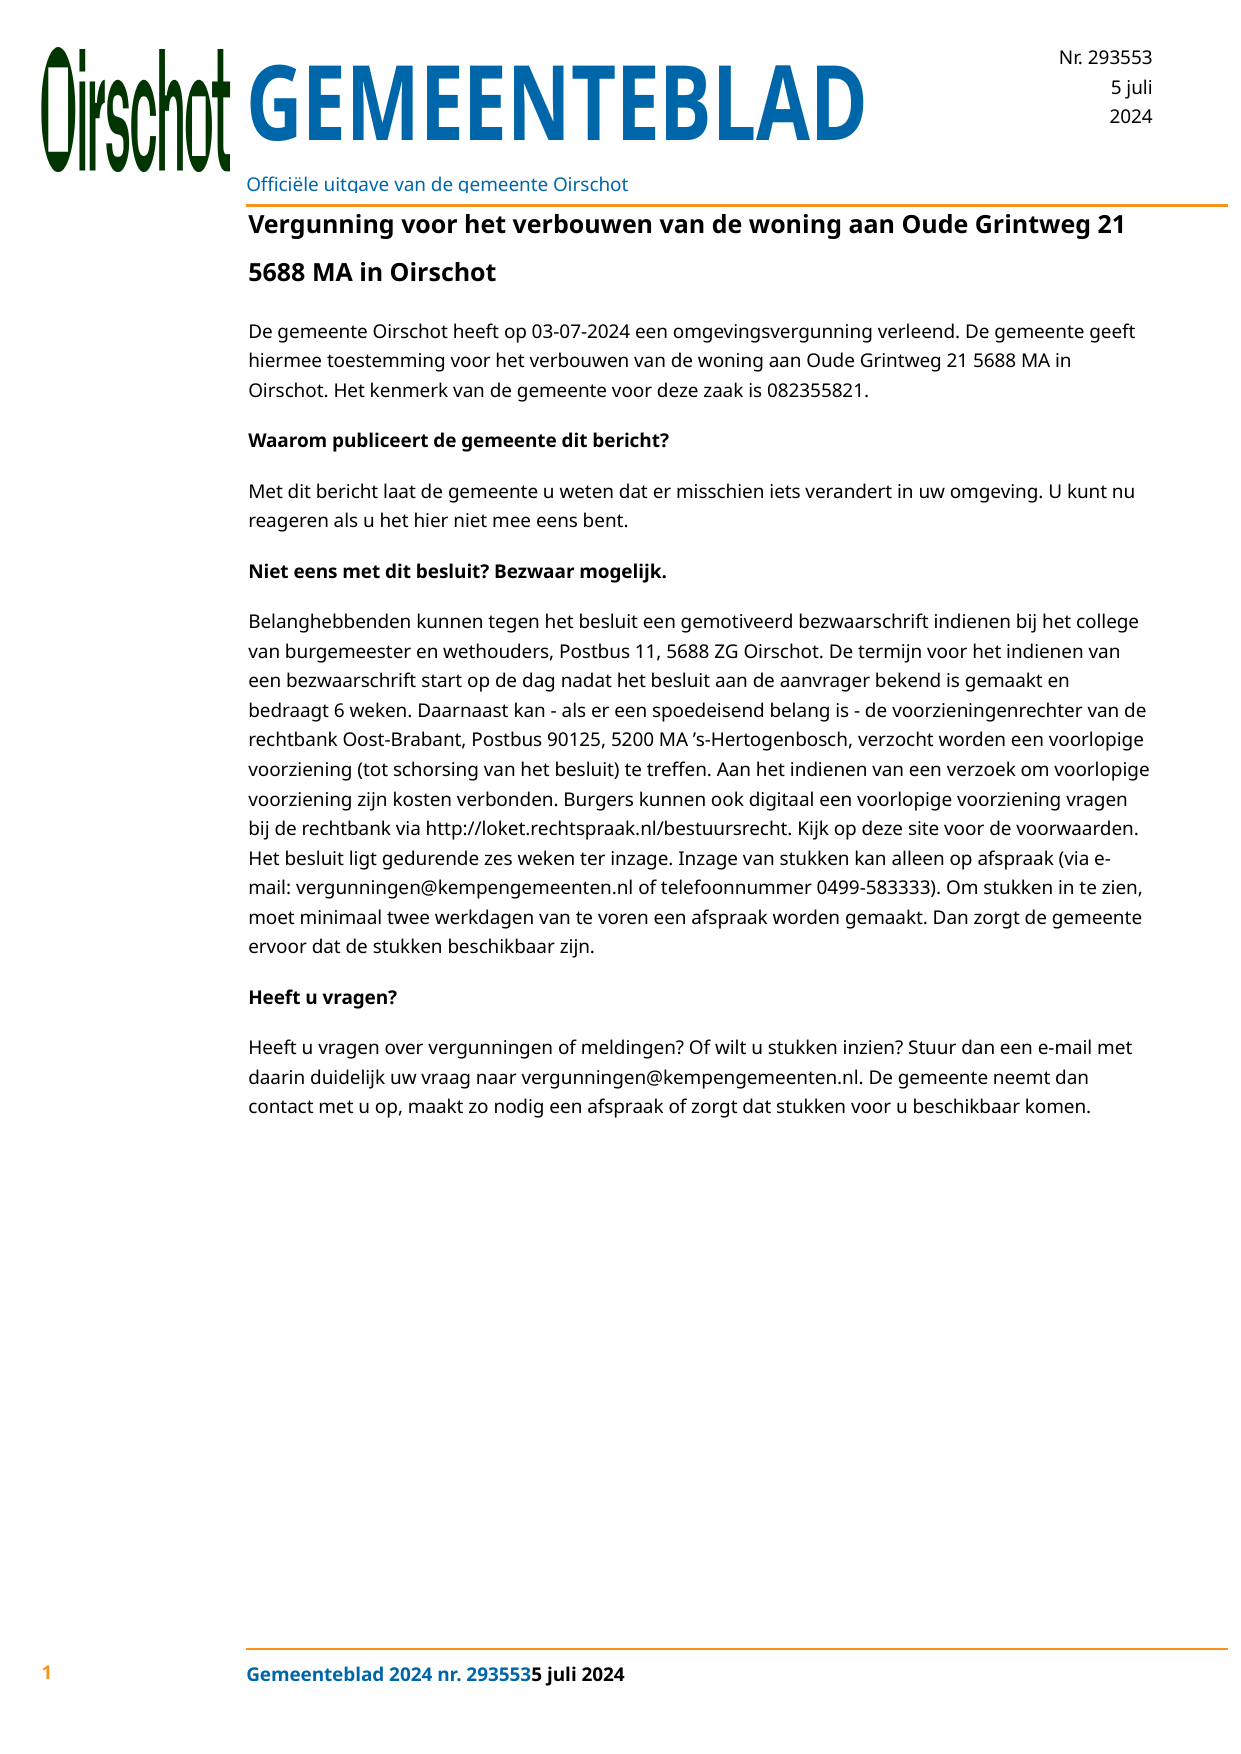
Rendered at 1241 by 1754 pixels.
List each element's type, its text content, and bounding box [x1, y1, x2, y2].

picture [41, 47, 231, 172]
text Met dit bericht laat de gemeente u weten dat er misschien iets verandert in uw omgeving. U kunt nu reageren als u het hier niet mee eens bent. [248, 478, 1152, 533]
text Waarom publiceert de gemeente dit bericht? [248, 427, 1152, 453]
text De gemeente Oirschot heeft op 03-07-2024 een omgevingsvergunning verleend. De gemeente geeft hiermee toestemming voor het verbouwen van de woning aan Oude Grintweg 21 5688 MA in Oirschot. Het kenmerk van de gemeente voor deze zaak is 082355821. [248, 318, 1152, 403]
text Heeft u vragen over vergunningen of meldingen? Of wilt u stukken inzien? Stuur dan een e-mail met daarin duidelijk uw vraag naar vergunningen@kempengemeenten.nl. De gemeente neemt dan contact met u op, maakt zo nodig een afspraak of zorgt dat stukken voor u beschikbaar komen. [248, 1034, 1152, 1119]
text Niet eens met dit besluit? Bezwaar mogelijk. [248, 558, 1152, 584]
text Vergunning voor het verbouwen van de woning aan Oude Grintweg 21 5688 MA in Oirschot [248, 207, 1152, 288]
text Heeft u vragen? [248, 984, 1152, 1010]
text Belanghebbenden kunnen tegen het besluit een gemotiveerd bezwaarschrift indienen bij het college van burgemeester en wethouders, Postbus 11, 5688 ZG Oirschot. De termijn voor het indienen van een bezwaarschrift start op de dag nadat het besluit aan de aanvrager bekend is gemaakt en bedraagt 6 weken. Daarnaast kan - als er een spoedeisend belang is - de voorzieningenrechter van de rechtbank Oost-Brabant, Postbus 90125, 5200 MA ’s-Hertogenbosch, verzocht worden een voorlopige voorziening (tot schorsing van het besluit) te treffen. Aan het indienen van een verzoek om voorlopige voorziening zijn kosten verbonden. Burgers kunnen ook digitaal een voorlopige voorziening vragen bij de rechtbank via http://loket.rechtspraak.nl/bestuursrecht. Kijk op deze site voor de voorwaarden. Het besluit ligt gedurende zes weken ter inzage. Inzage van stukken kan alleen op afspraak (via e-mail: vergunningen@kempengemeenten.nl of telefoonnummer 0499-583333). Om stukken in te zien, moet minimaal twee werkdagen van te voren een afspraak worden gemaakt. Dan zorgt de gemeente ervoor dat de stukken beschikbaar zijn. [248, 608, 1152, 959]
